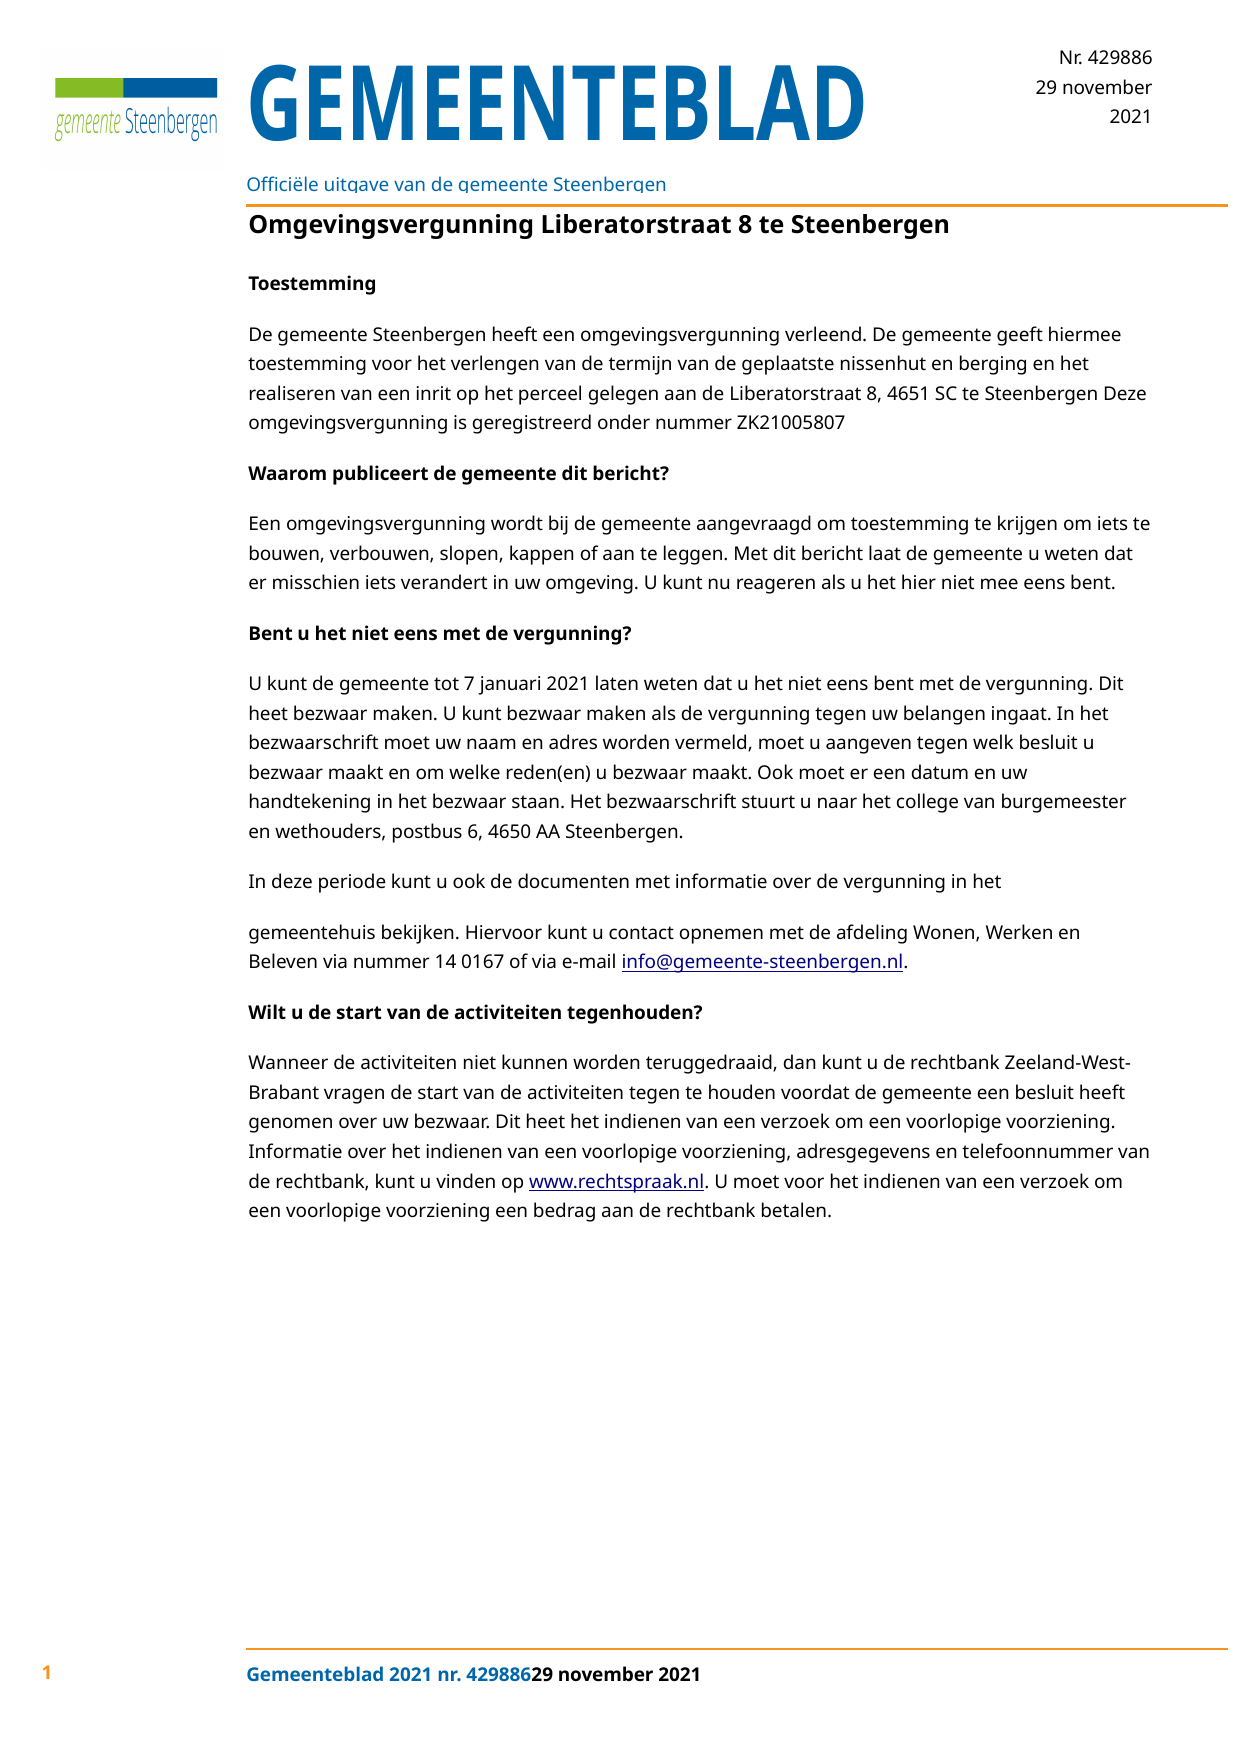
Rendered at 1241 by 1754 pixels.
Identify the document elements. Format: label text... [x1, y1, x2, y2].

text In deze periode kunt u ook de documenten met informatie over de vergunning in het [248, 869, 1152, 894]
text U kunt de gemeente tot 7 januari 2021 laten weten dat u het niet eens bent met de vergunning. Dit heet bezwaar maken. U kunt bezwaar maken als de vergunning tegen uw belangen ingaat. In het bezwaarschrift moet uw naam en adres worden vermeld, moet u aangeven tegen welk besluit u bezwaar maakt en om welke reden(en) u bezwaar maakt. Ook moet er een datum en uw handtekening in het bezwaar staan. Het bezwaarschrift stuurt u naar het college van burgemeester en wethouders, postbus 6, 4650 AA Steenbergen. [248, 670, 1152, 844]
text Een omgevingsvergunning wordt bij de gemeente aangevraagd om toestemming te krijgen om iets te bouwen, verbouwen, slopen, kappen of aan te leggen. Met dit bericht laat de gemeente u weten dat er misschien iets verandert in uw omgeving. U kunt nu reageren als u het hier niet mee eens bent. [248, 510, 1152, 595]
text Toestemming [248, 270, 1152, 296]
picture [41, 47, 231, 172]
text Wanneer de activiteiten niet kunnen worden teruggedraaid, dan kunt u de rechtbank Zeeland-West-Brabant vragen de start van de activiteiten tegen te houden voordat de gemeente een besluit heeft genomen over uw bezwaar. Dit heet het indienen van een verzoek om een voorlopige voorziening. Informatie over het indienen van een voorlopige voorziening, adresgegevens en telefoonnummer van de rechtbank, kunt u vinden op www.rechtspraak.nl. U moet voor het indienen van een verzoek om een voorlopige voorziening een bedrag aan de rechtbank betalen. [248, 1049, 1152, 1223]
text Wilt u de start van de activiteiten tegenhouden? [248, 999, 1152, 1025]
text gemeentehuis bekijken. Hiervoor kunt u contact opnemen met de afdeling Wonen, Werken en Beleven via nummer 14 0167 of via e-mail info@gemeente-steenbergen.nl. [248, 919, 1152, 974]
text Bent u het niet eens met de vergunning? [248, 620, 1152, 646]
text De gemeente Steenbergen heeft een omgevingsvergunning verleend. De gemeente geeft hiermee toestemming voor het verlengen van de termijn van de geplaatste nissenhut en berging en het realiseren van een inrit op het perceel gelegen aan de Liberatorstraat 8, 4651 SC te Steenbergen Deze omgevingsvergunning is geregistreerd onder nummer ZK21005807 [248, 321, 1152, 435]
text Omgevingsvergunning Liberatorstraat 8 te Steenbergen [248, 207, 1152, 241]
text Waarom publiceert de gemeente dit bericht? [248, 460, 1152, 486]
